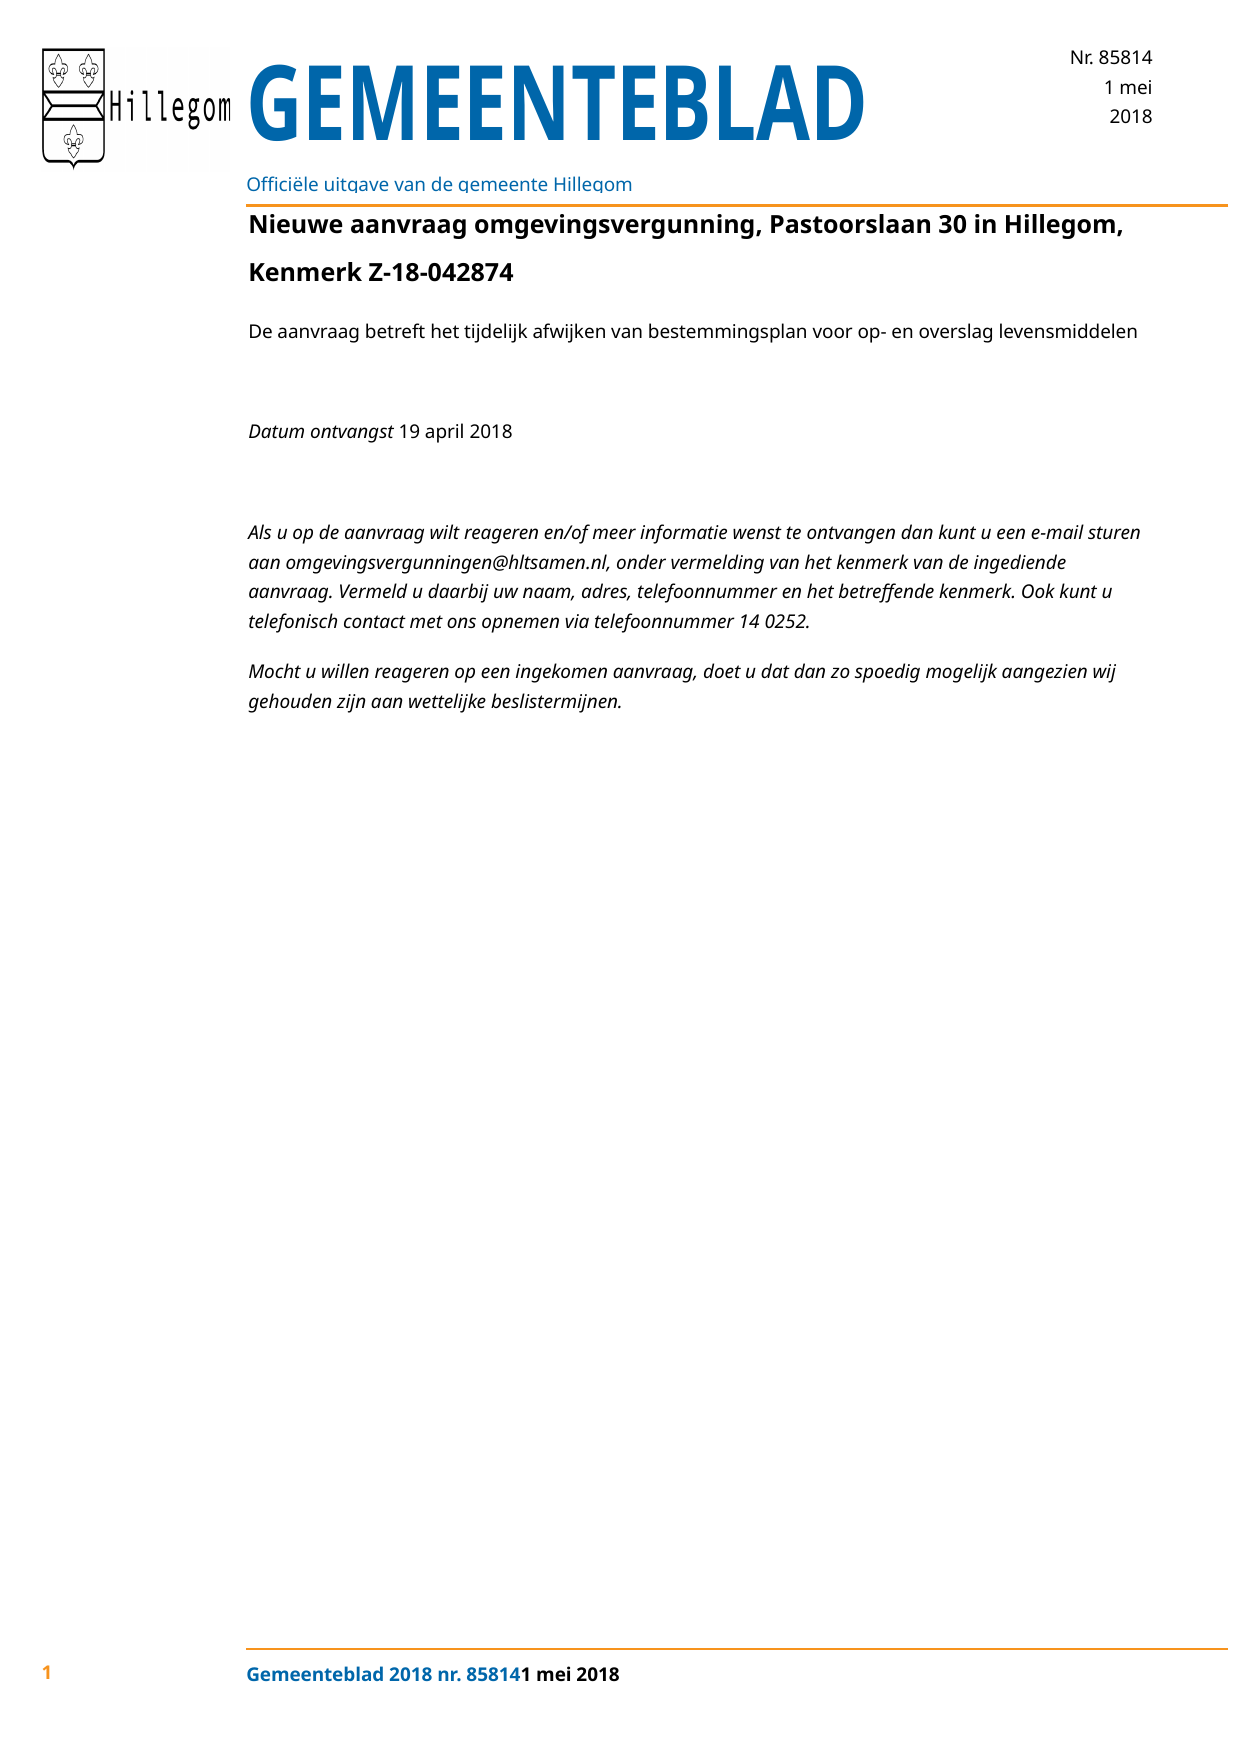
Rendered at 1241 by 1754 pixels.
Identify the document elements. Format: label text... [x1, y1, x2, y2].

text Datum ontvangst 19 april 2018 [248, 419, 1152, 444]
text Mocht u willen reageren op een ingekomen aanvraag, doet u dat dan zo spoedig mogelijk aangezien wij gehouden zijn aan wettelijke beslistermijnen. [248, 659, 1152, 714]
text Als u op de aanvraag wilt reageren en/of meer informatie wenst te ontvangen dan kunt u een e-mail sturen aan omgevingsvergunningen@hltsamen.nl, onder vermelding van het kenmerk van de ingediende aanvraag. Vermeld u daarbij uw naam, adres, telefoonnummer en het betreffende kenmerk. Ook kunt u telefonisch contact met ons opnemen via telefoonnummer 14 0252. [248, 519, 1152, 634]
text Nieuwe aanvraag omgevingsvergunning, Pastoorslaan 30 in Hillegom, Kenmerk Z-18-042874 [248, 207, 1152, 288]
picture [41, 47, 231, 172]
text De aanvraag betreft het tijdelijk afwijken van bestemmingsplan voor op- en overslag levensmiddelen [248, 318, 1152, 344]
